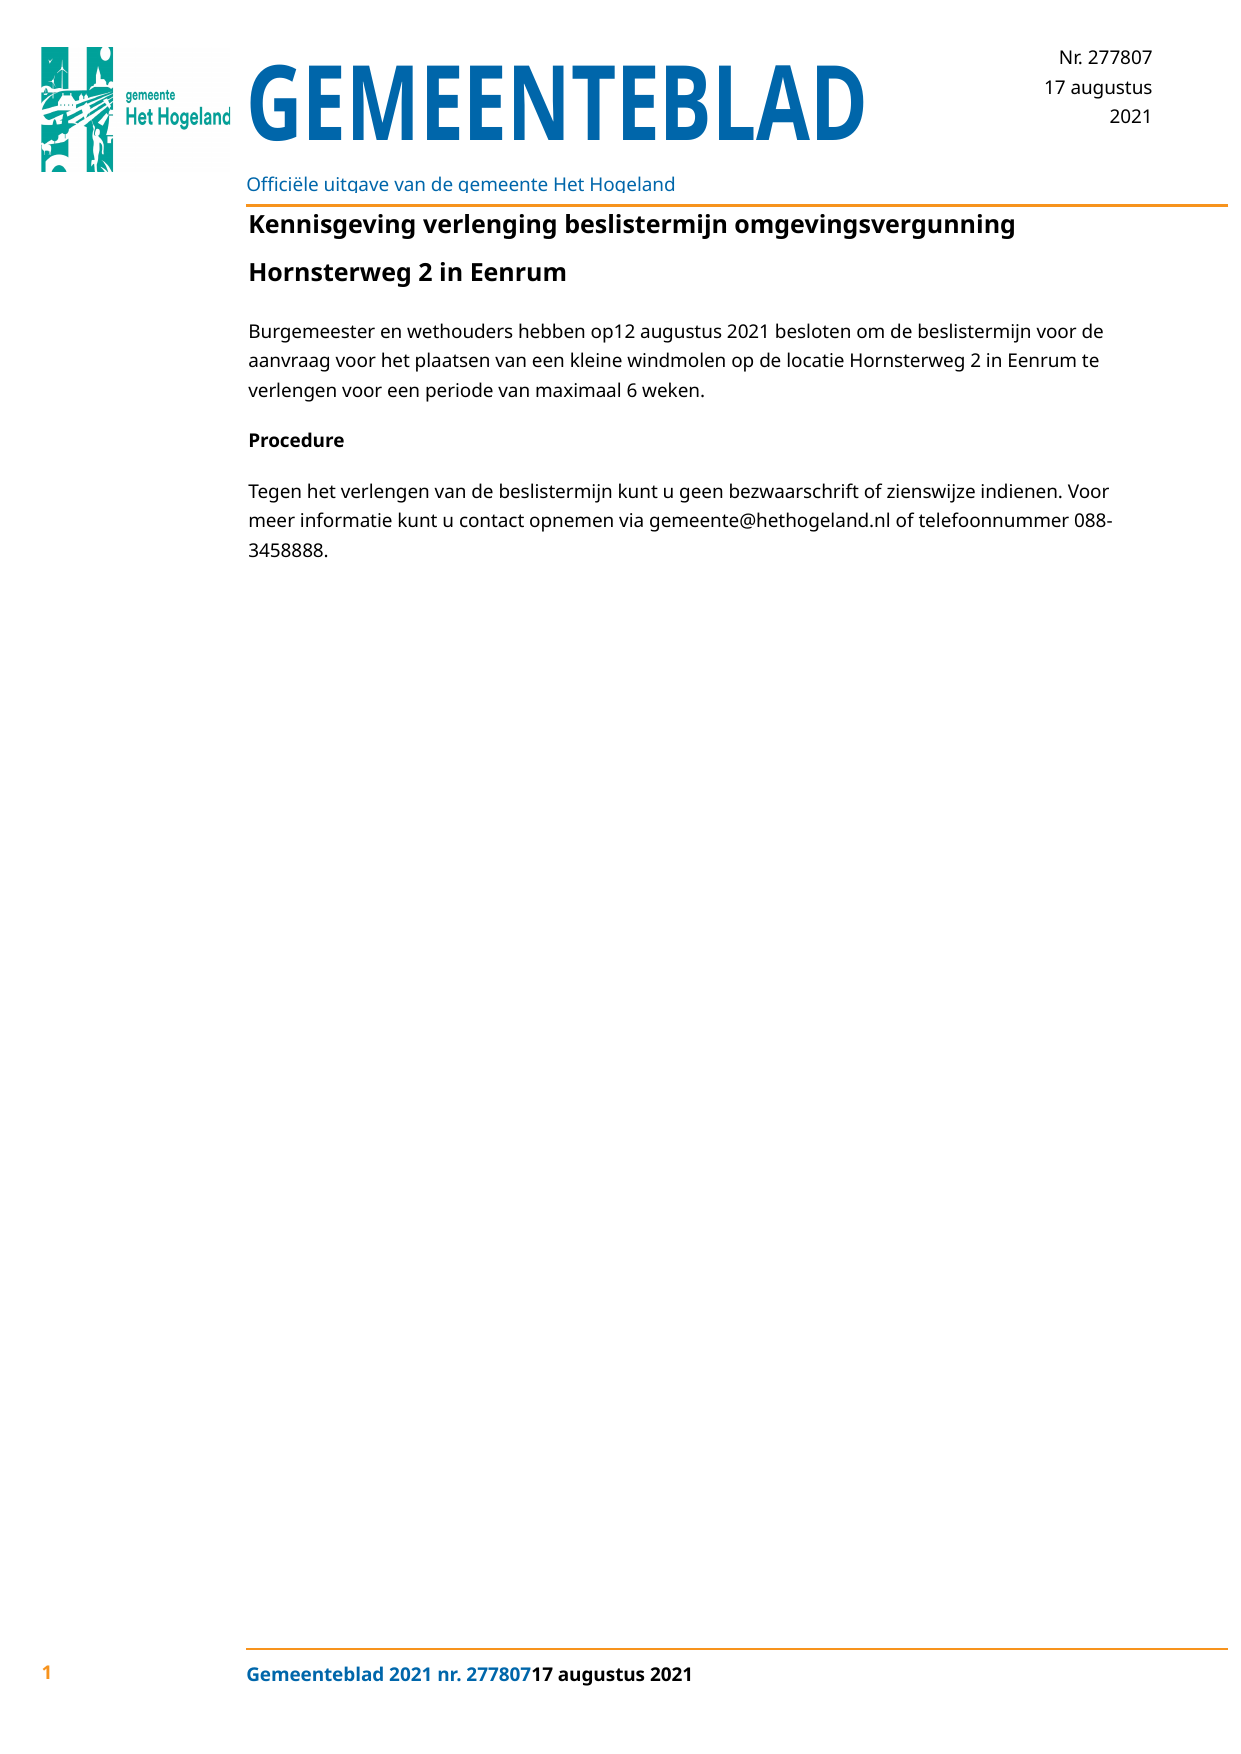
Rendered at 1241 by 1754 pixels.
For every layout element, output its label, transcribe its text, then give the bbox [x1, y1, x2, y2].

text Tegen het verlengen van de beslistermijn kunt u geen bezwaarschrift of zienswijze indienen. Voor meer informatie kunt u contact opnemen via gemeente@hethogeland.nl of telefoonnummer 088-3458888. [248, 478, 1152, 563]
picture [41, 47, 231, 172]
text Procedure [248, 427, 1152, 453]
text Burgemeester en wethouders hebben op12 augustus 2021 besloten om de beslistermijn voor de aanvraag voor het plaatsen van een kleine windmolen op de locatie Hornsterweg 2 in Eenrum te verlengen voor een periode van maximaal 6 weken. [248, 318, 1152, 403]
text Kennisgeving verlenging beslistermijn omgevingsvergunning Hornsterweg 2 in Eenrum [248, 207, 1152, 288]
